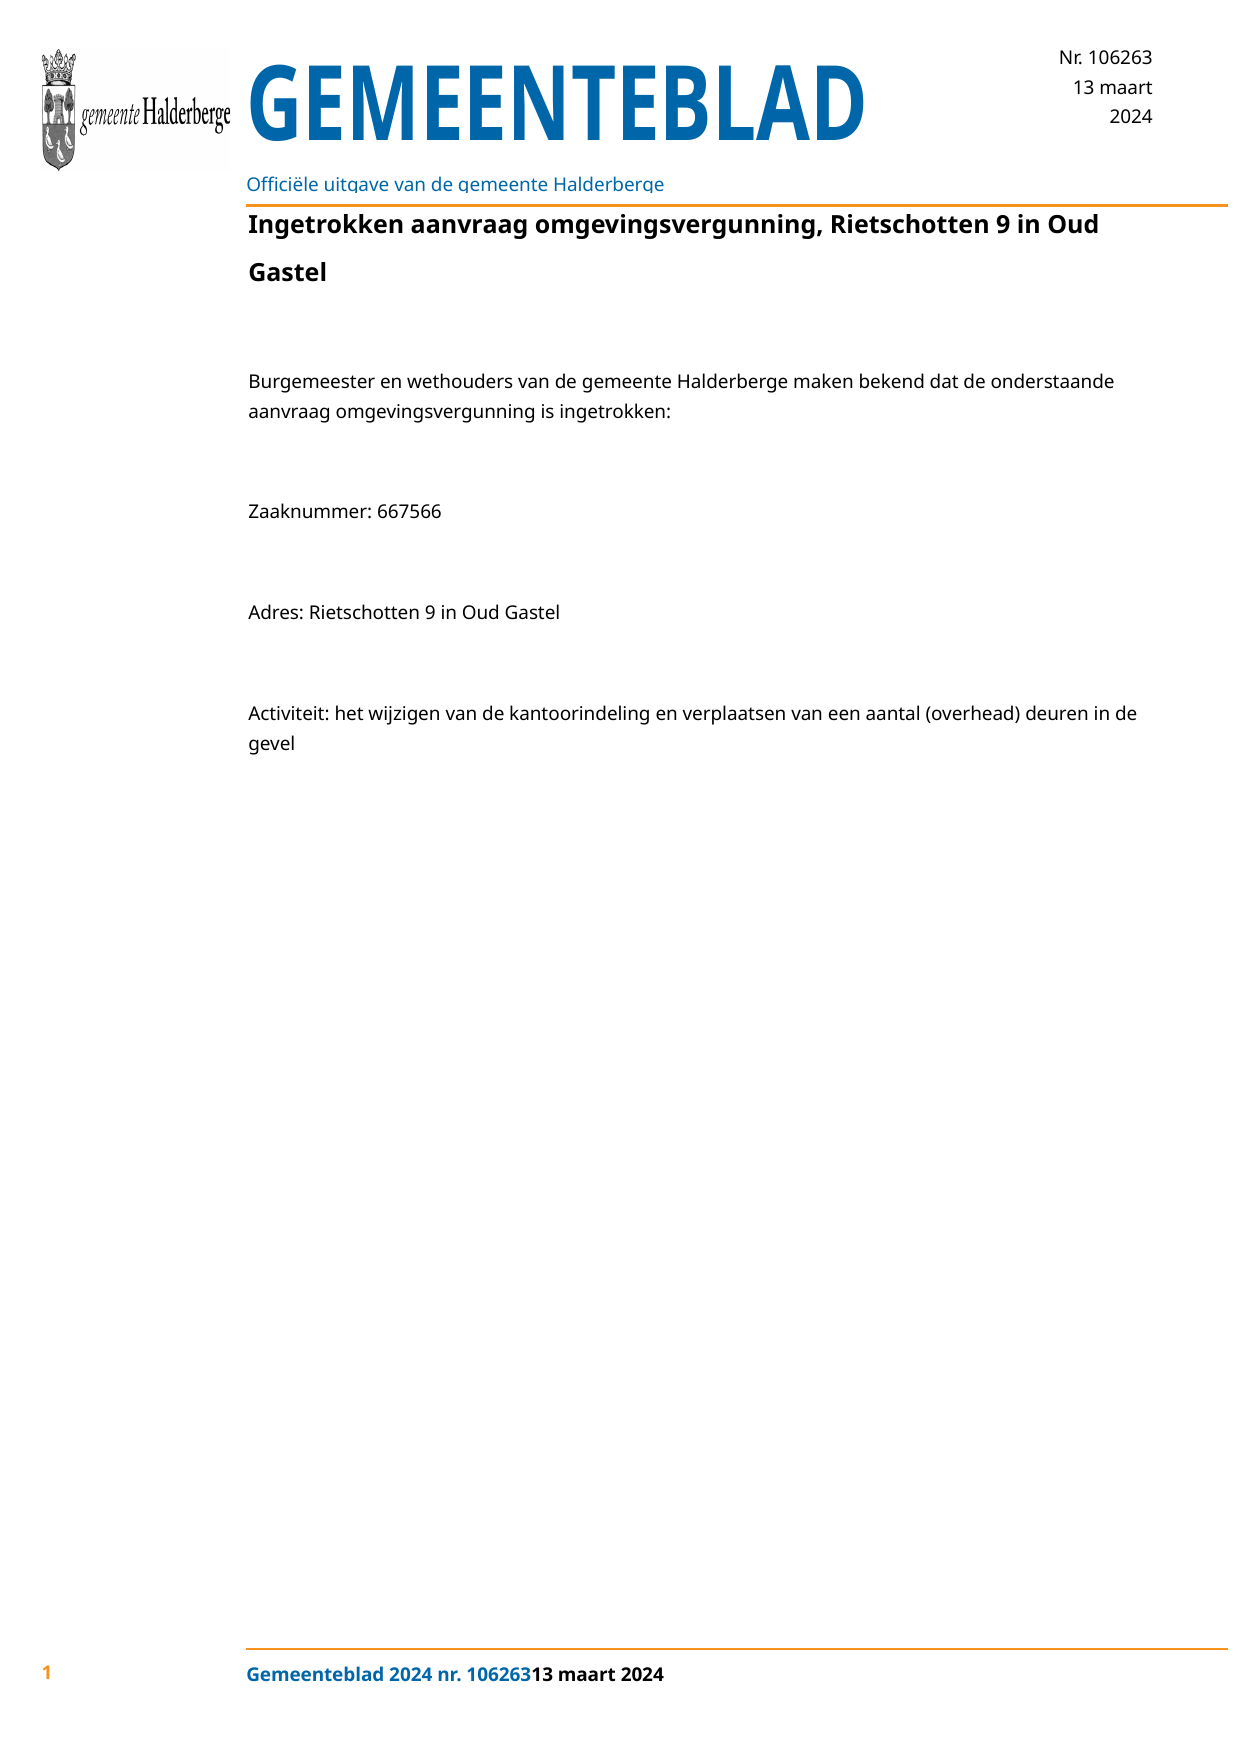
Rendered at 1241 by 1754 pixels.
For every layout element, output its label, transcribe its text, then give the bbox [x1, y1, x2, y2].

text Burgemeester en wethouders van de gemeente Halderberge maken bekend dat de onderstaande aanvraag omgevingsvergunning is ingetrokken: [248, 368, 1152, 424]
text Zaaknummer: 667566 [248, 499, 1152, 524]
text Adres: Rietschotten 9 in Oud Gastel [248, 599, 1152, 625]
picture [41, 47, 231, 172]
text Activiteit: het wijzigen van de kantoorindeling en verplaatsen van een aantal (overhead) deuren in de gevel [248, 700, 1152, 756]
text Ingetrokken aanvraag omgevingsvergunning, Rietschotten 9 in Oud Gastel [248, 207, 1152, 288]
